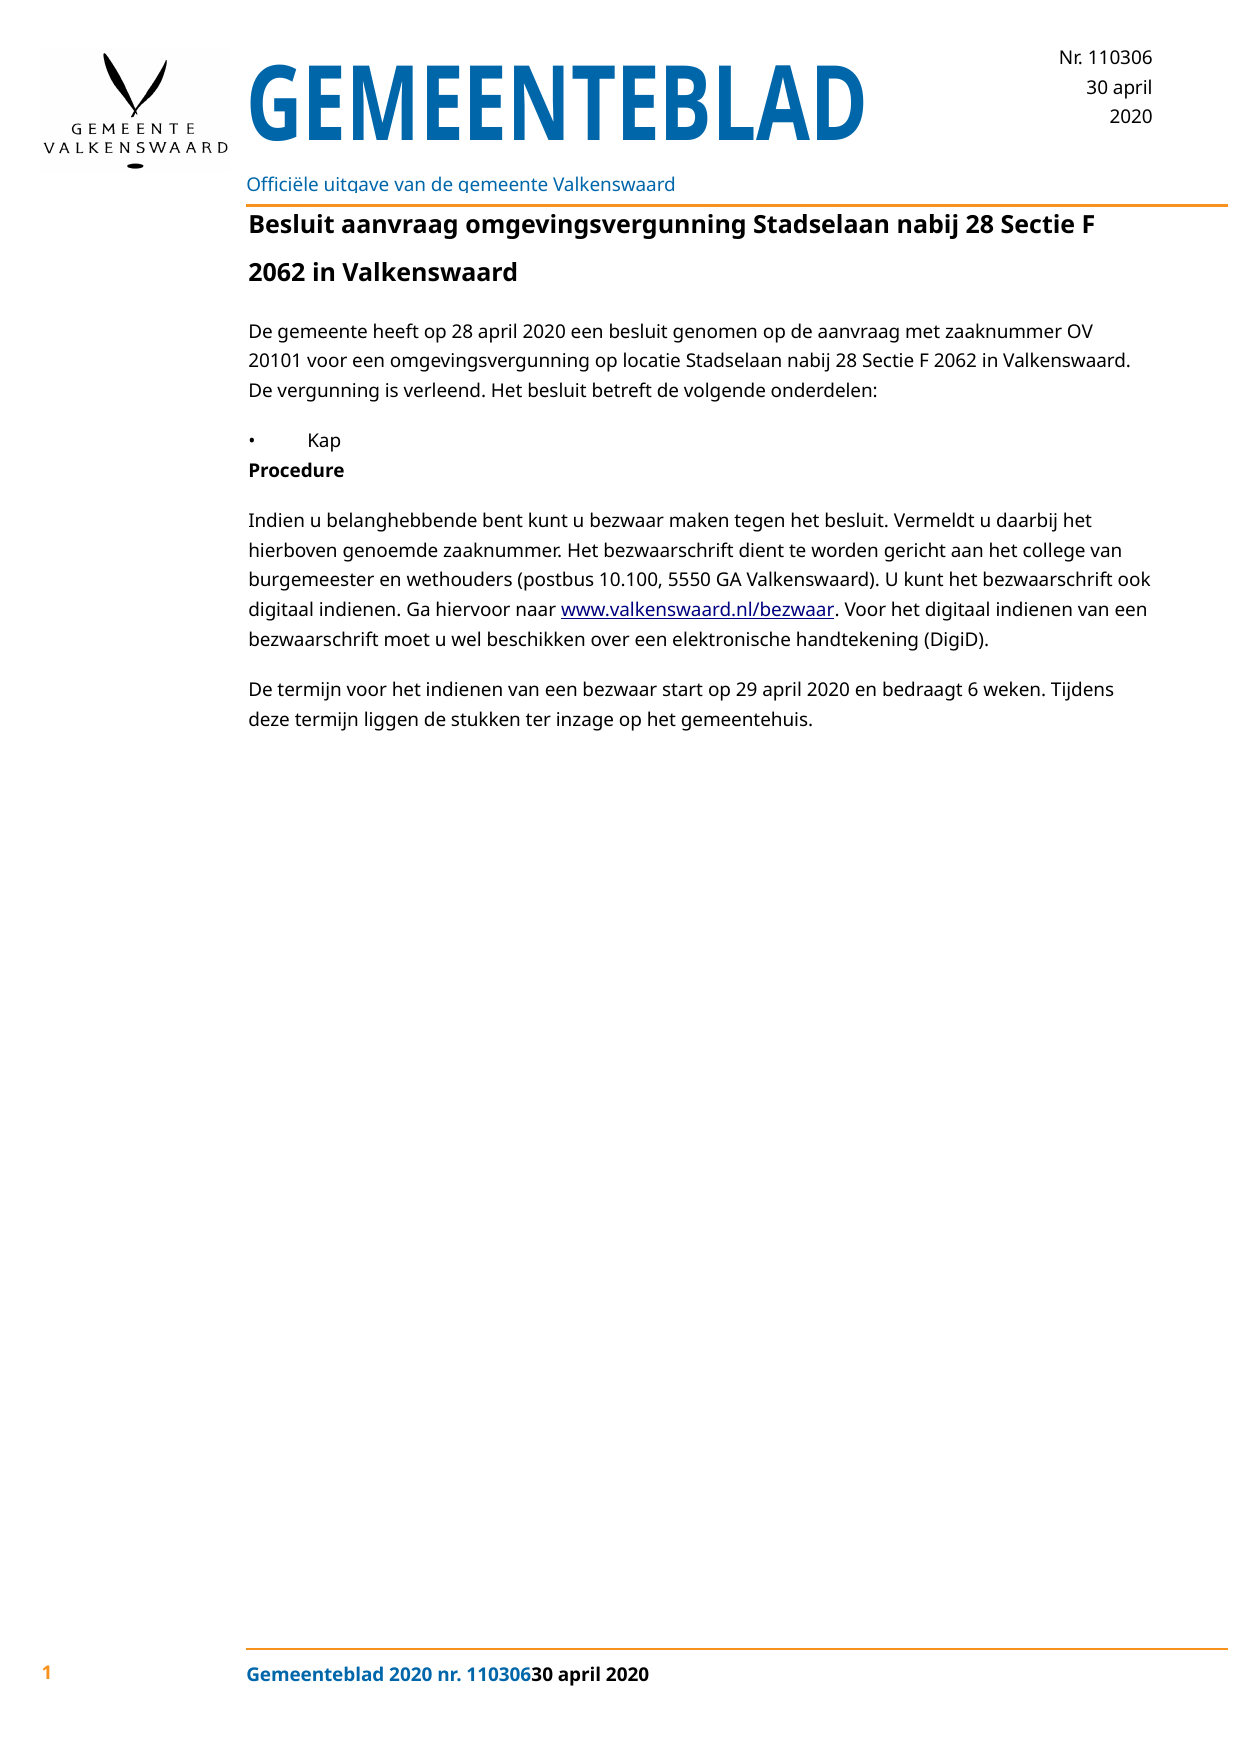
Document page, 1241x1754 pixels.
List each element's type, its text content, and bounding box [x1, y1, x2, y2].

text Indien u belanghebbende bent kunt u bezwaar maken tegen het besluit. Vermeldt u daarbij het hierboven genoemde zaaknummer. Het bezwaarschrift dient te worden gericht aan het college van burgemeester en wethouders (postbus 10.100, 5550 GA Valkenswaard). U kunt het bezwaarschrift ook digitaal indienen. Ga hiervoor naar www.valkenswaard.nl/bezwaar. Voor het digitaal indienen van een bezwaarschrift moet u wel beschikken over een elektronische handtekening (DigiD). [248, 507, 1152, 652]
list Kap [248, 427, 1152, 453]
text De gemeente heeft op 28 april 2020 een besluit genomen op de aanvraag met zaaknummer OV 20101 voor een omgevingsvergunning op locatie Stadselaan nabij 28 Sectie F 2062 in Valkenswaard. De vergunning is verleend. Het besluit betreft de volgende onderdelen: [248, 318, 1152, 403]
text Besluit aanvraag omgevingsvergunning Stadselaan nabij 28 Sectie F 2062 in Valkenswaard [248, 207, 1152, 288]
text Procedure [248, 457, 1152, 483]
text De termijn voor het indienen van een bezwaar start op 29 april 2020 en bedraagt 6 weken. Tijdens deze termijn liggen de stukken ter inzage op het gemeentehuis. [248, 676, 1152, 732]
picture [41, 47, 231, 172]
